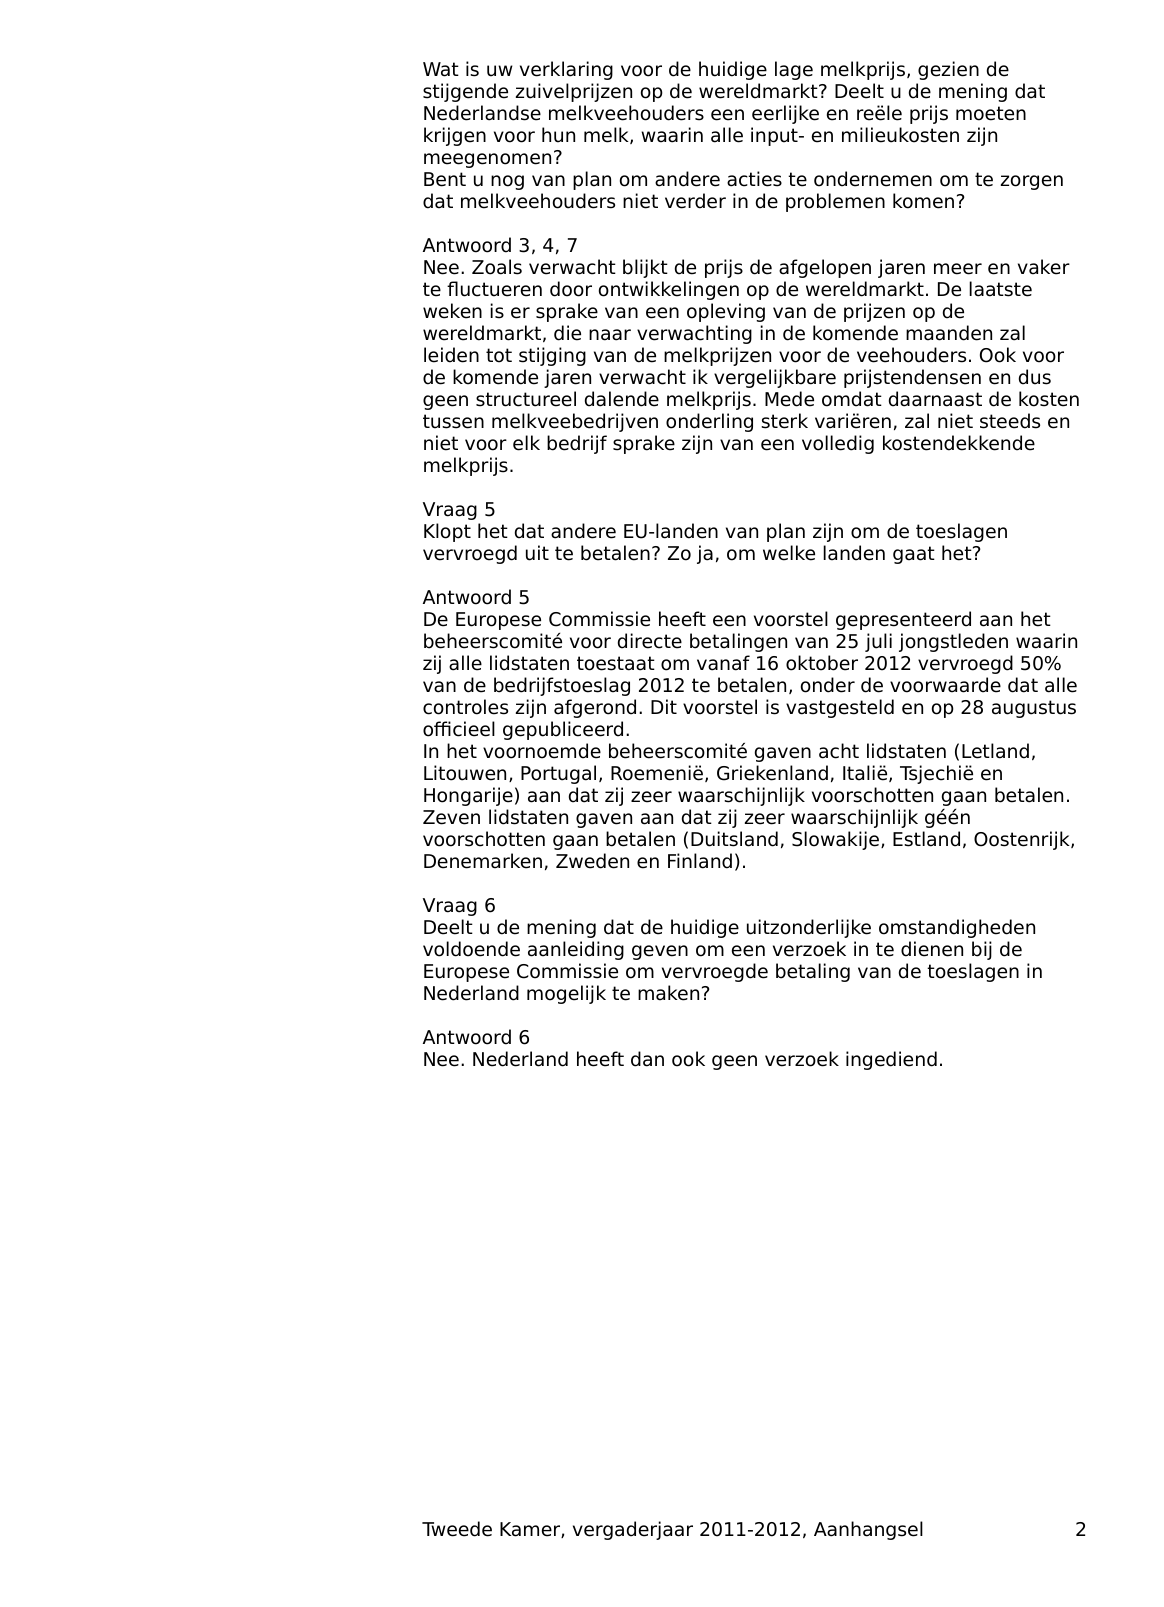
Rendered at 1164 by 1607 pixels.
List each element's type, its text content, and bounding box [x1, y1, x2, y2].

text Wat is uw verklaring voor de huidige lage melkprijs, gezien de stijgende zuivelprijzen op de wereldmarkt? Deelt u de mening dat Nederlandse melkveehouders een eerlijke en reële prijs moeten krijgen voor hun melk, waarin alle input- en milieukosten zijn meegenomen? [422, 59, 1087, 169]
text Nee. Zoals verwacht blijkt de prijs de afgelopen jaren meer en vaker te fluctueren door ontwikkelingen op de wereldmarkt. De laatste weken is er sprake van een opleving van de prijzen op de wereldmarkt, die naar verwachting in de komende maanden zal leiden tot stijging van de melkprijzen voor de veehouders. Ook voor de komende jaren verwacht ik vergelijkbare prijstendensen en dus geen structureel dalende melkprijs. Mede omdat daarnaast de kosten tussen melkveebedrijven onderling sterk variëren, zal niet steeds en niet voor elk bedrijf sprake zijn van een volledig kostendekkende melkprijs. [422, 257, 1087, 477]
text Klopt het dat andere EU-landen van plan zijn om de toeslagen vervroegd uit te betalen? Zo ja, om welke landen gaat het? [422, 521, 1087, 565]
text Antwoord 5 [422, 587, 1087, 609]
text Antwoord 3, 4, 7 [422, 235, 1087, 257]
text Vraag 6 [422, 895, 1087, 917]
text Nee. Nederland heeft dan ook geen verzoek ingediend. [422, 1049, 1087, 1071]
text Vraag 5 [422, 499, 1087, 521]
text De Europese Commissie heeft een voorstel gepresenteerd aan het beheerscomité voor directe betalingen van 25 juli jongstleden waarin zij alle lidstaten toestaat om vanaf 16 oktober 2012 vervroegd 50% van de bedrijfstoeslag 2012 te betalen, onder de voorwaarde dat alle controles zijn afgerond. Dit voorstel is vastgesteld en op 28 augustus officieel gepubliceerd. [422, 609, 1087, 741]
text Deelt u de mening dat de huidige uitzonderlijke omstandigheden voldoende aanleiding geven om een verzoek in te dienen bij de Europese Commissie om vervroegde betaling van de toeslagen in Nederland mogelijk te maken? [422, 917, 1087, 1005]
text Antwoord 6 [422, 1027, 1087, 1049]
text In het voornoemde beheerscomité gaven acht lidstaten (Letland, Litouwen, Portugal, Roemenië, Griekenland, Italië, Tsjechië en Hongarije) aan dat zij zeer waarschijnlijk voorschotten gaan betalen. Zeven lidstaten gaven aan dat zij zeer waarschijnlijk géén voorschotten gaan betalen (Duitsland, Slowakije, Estland, Oostenrijk, Denemarken, Zweden en Finland). [422, 741, 1087, 873]
text Bent u nog van plan om andere acties te ondernemen om te zorgen dat melkveehouders niet verder in de problemen komen? [422, 169, 1087, 213]
